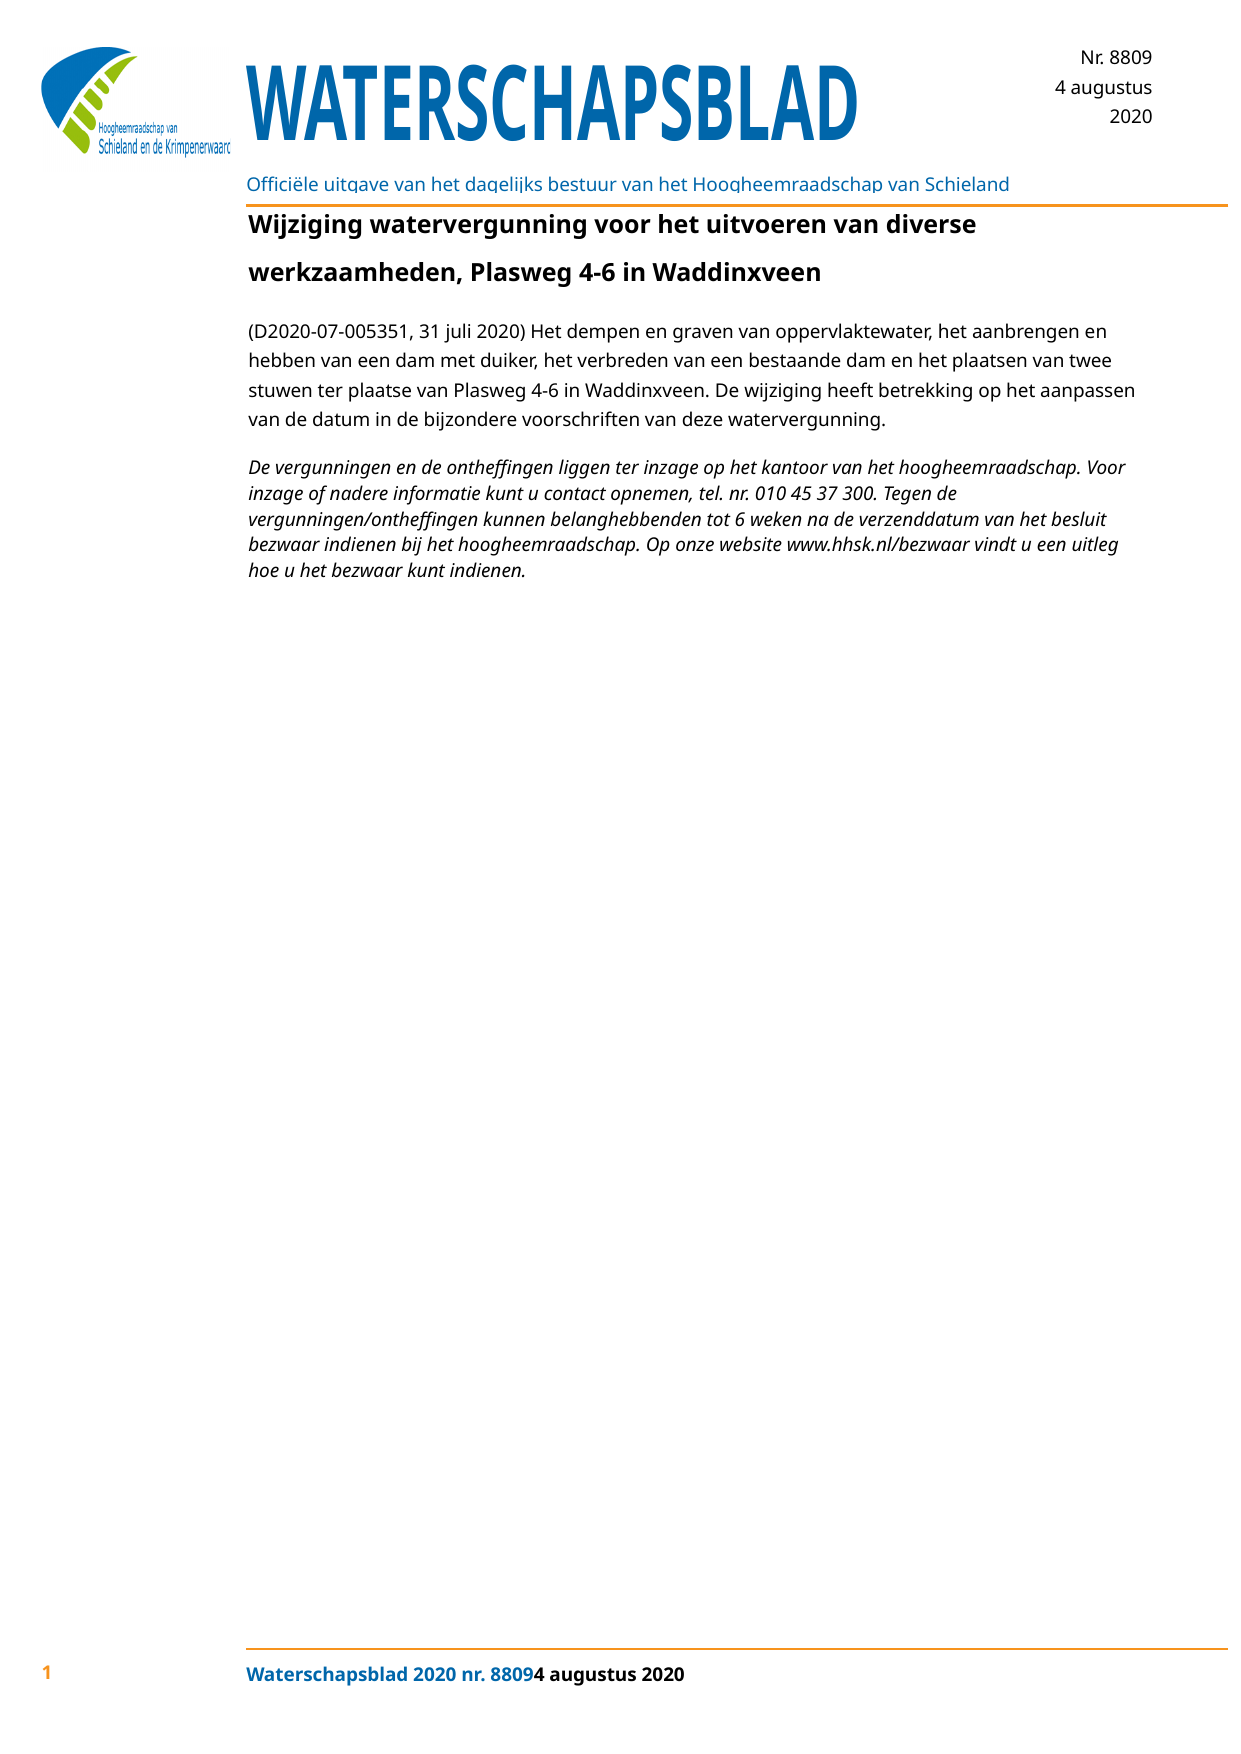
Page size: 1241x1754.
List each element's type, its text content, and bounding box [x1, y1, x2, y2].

text Wijziging watervergunning voor het uitvoeren van diverse werkzaamheden, Plasweg 4-6 in Waddinxveen [248, 207, 1152, 288]
text De vergunningen en de ontheffingen liggen ter inzage op het kantoor van het hoogheemraadschap. Voor inzage of nadere informatie kunt u contact opnemen, tel. nr. 010 45 37 300. Tegen de vergunningen/ontheffingen kunnen belanghebbenden tot 6 weken na de verzenddatum van het besluit bezwaar indienen bij het hoogheemraadschap. Op onze website www.hhsk.nl/bezwaar vindt u een uitleg hoe u het bezwaar kunt indienen. [248, 454, 1152, 583]
picture [41, 47, 231, 172]
text (D2020-07-005351, 31 juli 2020) Het dempen en graven van oppervlaktewater, het aanbrengen en hebben van een dam met duiker, het verbreden van een bestaande dam en het plaatsen van twee stuwen ter plaatse van Plasweg 4-6 in Waddinxveen. De wijziging heeft betrekking op het aanpassen van de datum in de bijzondere voorschriften van deze watervergunning. [248, 318, 1152, 432]
